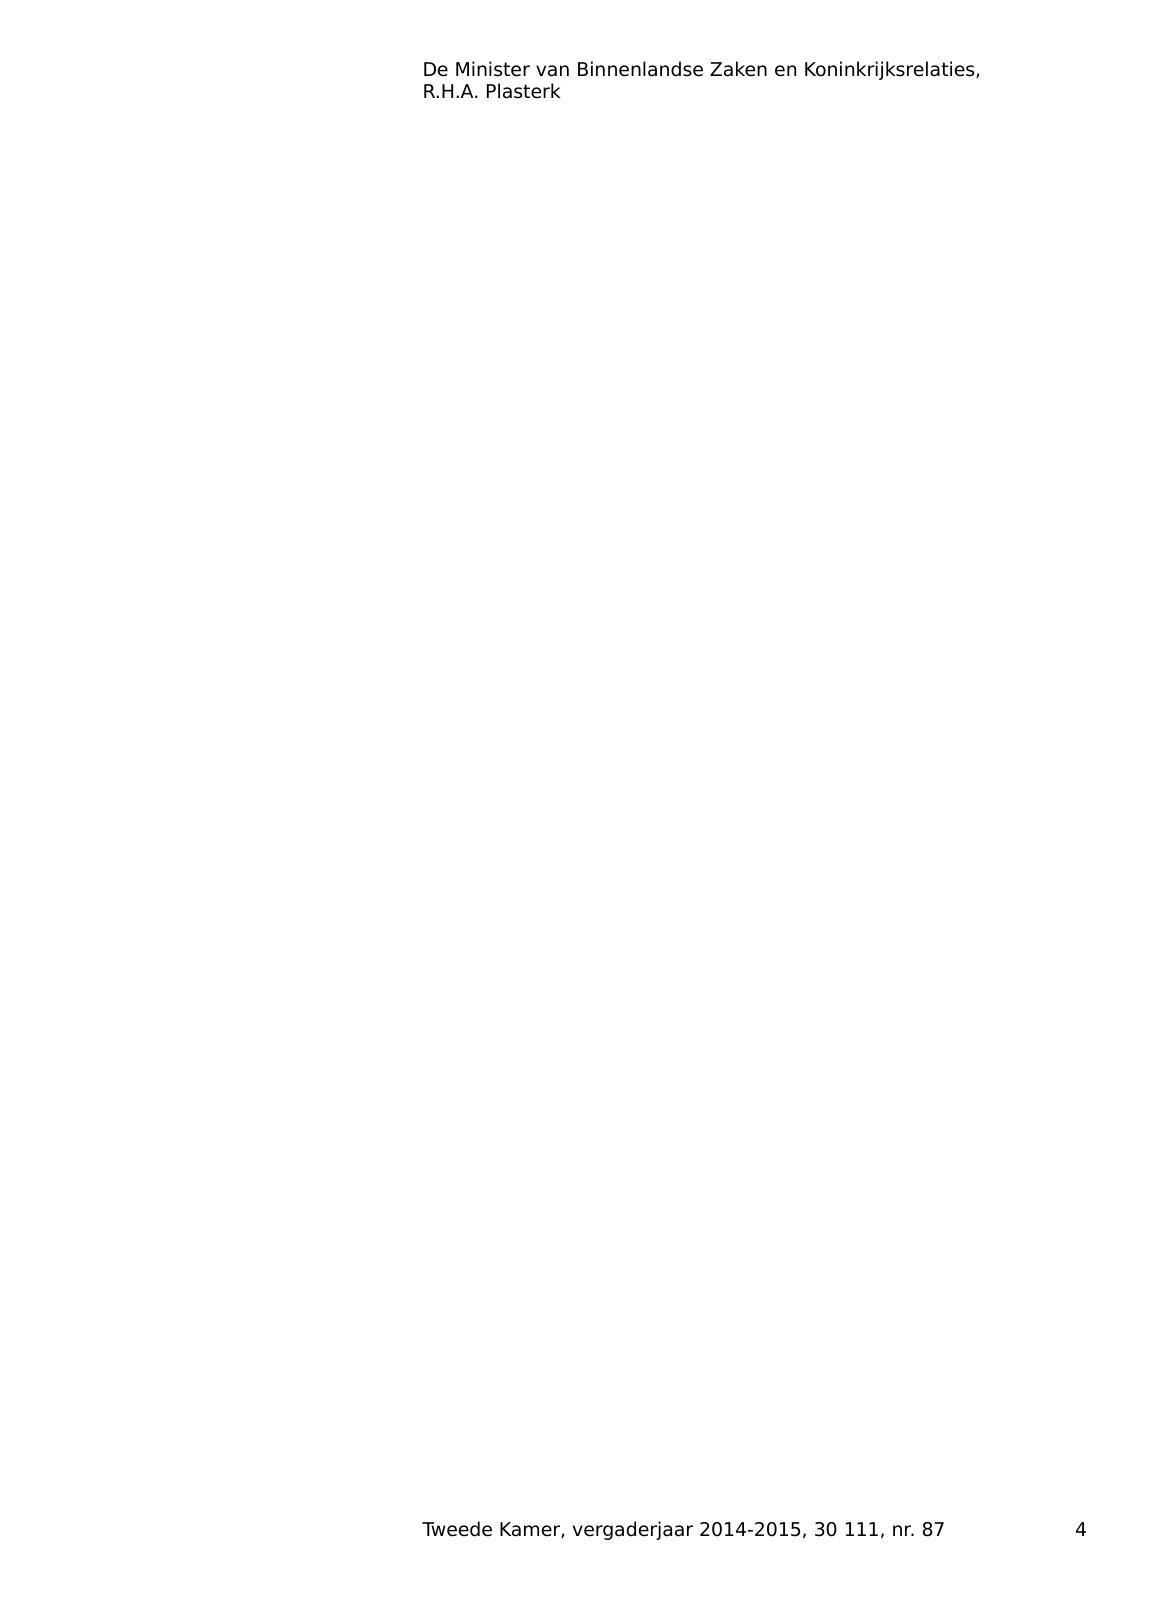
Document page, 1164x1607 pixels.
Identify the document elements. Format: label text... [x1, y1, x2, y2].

text De Minister van Binnenlandse Zaken en Koninkrijksrelaties, R.H.A. Plasterk [422, 59, 1087, 103]
